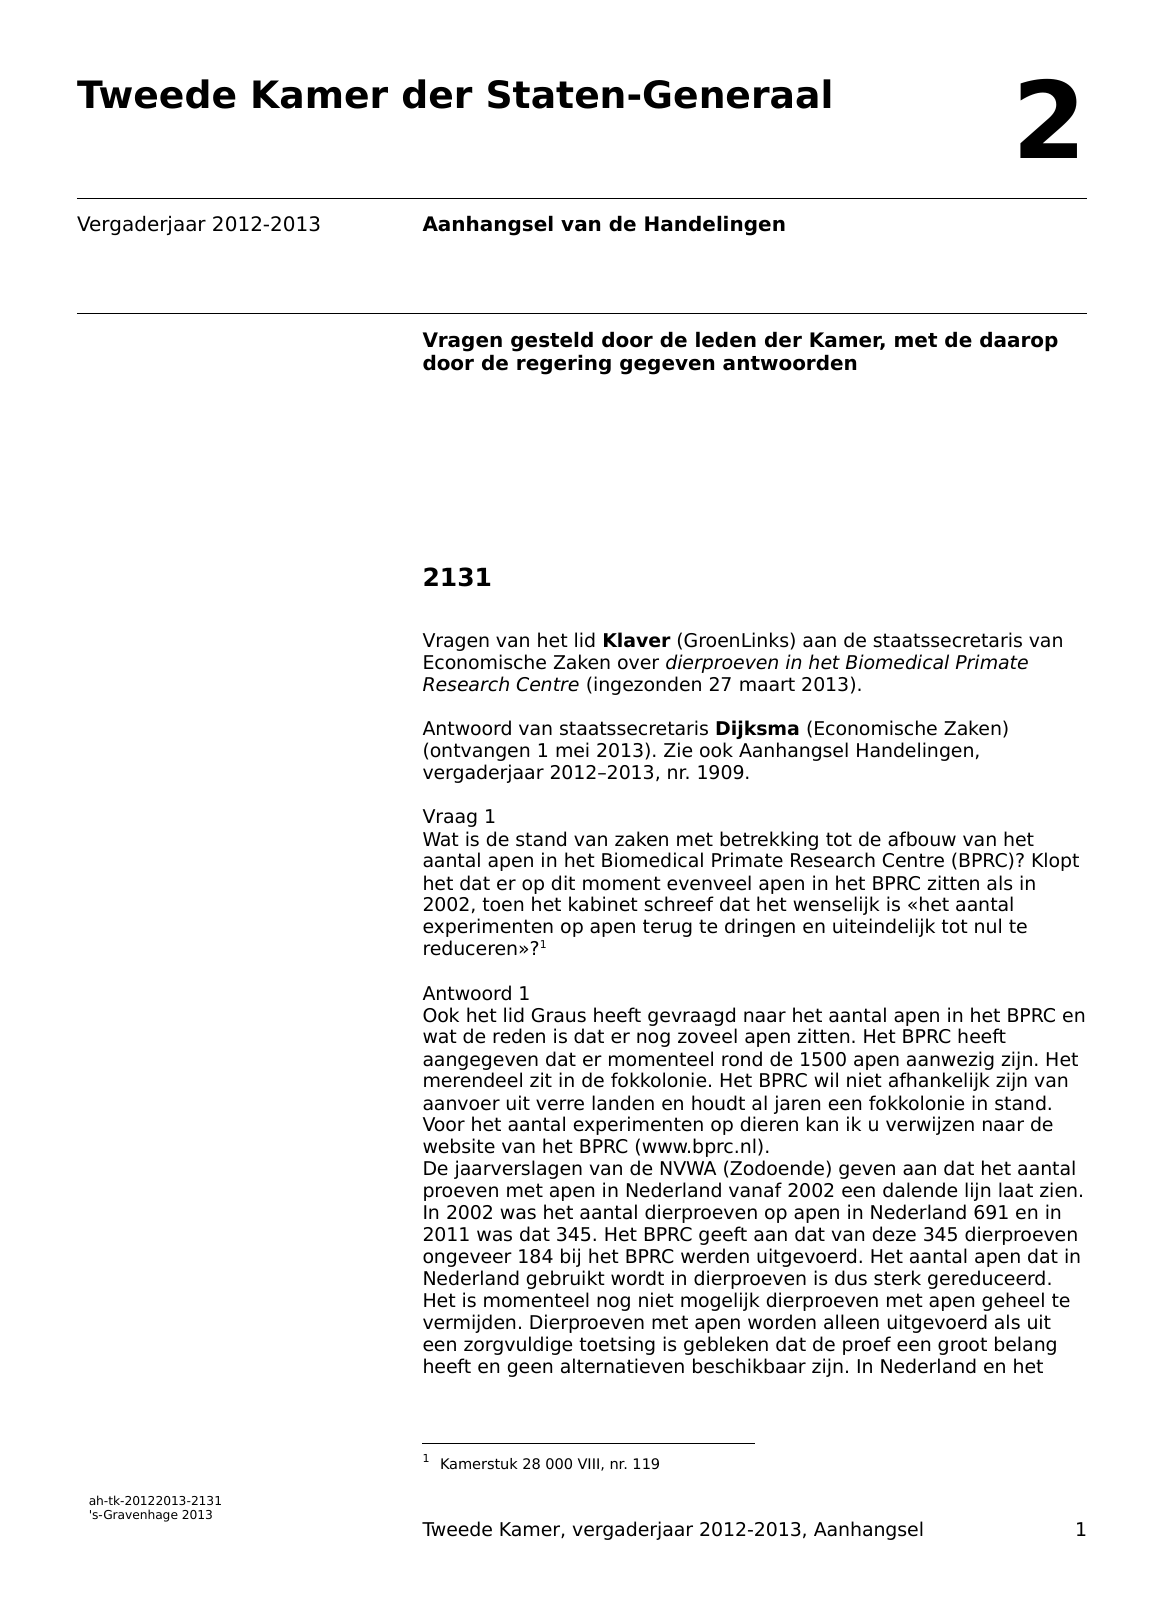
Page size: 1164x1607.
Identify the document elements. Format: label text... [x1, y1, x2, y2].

text 's-Gravenhage 2013 [88, 1508, 323, 1522]
text De jaarverslagen van de NVWA (Zodoende) geven aan dat het aantal proeven met apen in Nederland vanaf 2002 een dalende lijn laat zien. In 2002 was het aantal dierproeven op apen in Nederland 691 en in 2011 was dat 345. Het BPRC geeft aan dat van deze 345 dierproeven ongeveer 184 bij het BPRC werden uitgevoerd. Het aantal apen dat in Nederland gebruikt wordt in dierproeven is dus sterk gereduceerd. Het is momenteel nog niet mogelijk dierproeven met apen geheel te vermijden. Dierproeven met apen worden alleen uitgevoerd als uit een zorgvuldige toetsing is gebleken dat de proef een groot belang heeft en geen alternatieven beschikbaar zijn. In Nederland en het [422, 1158, 1087, 1378]
table_cell Vergaderjaar 2012-2013 [77, 199, 422, 313]
table_cell [77, 314, 422, 375]
table_cell Aanhangsel van de Handelingen [422, 199, 1087, 313]
text Antwoord 1 [422, 982, 1087, 1004]
table_header Tweede Kamer der Staten-Generaal [77, 59, 886, 198]
text Kamerstuk 28 000 VIII, nr. 119 [422, 1452, 1087, 1474]
text Vraag 1 [422, 806, 1087, 828]
text ah-tk-20122013-2131 [88, 1494, 323, 1508]
text Wat is de stand van zaken met betrekking tot de afbouw van het aantal apen in het Biomedical Primate Research Centre (BPRC)? Klopt het dat er op dit moment evenveel apen in het BPRC zitten als in 2002, toen het kabinet schreef dat het wenselijk is «het aantal experimenten op apen terug te dringen en uiteindelijk tot nul te reduceren»? [422, 828, 1087, 960]
table_cell Vragen gesteld door de leden der Kamer, met de daarop door de regering gegeven antwoorden [422, 314, 1087, 375]
text Ook het lid Graus heeft gevraagd naar het aantal apen in het BPRC en wat de reden is dat er nog zoveel apen zitten. Het BPRC heeft aangegeven dat er momenteel rond de 1500 apen aanwezig zijn. Het merendeel zit in de fokkolonie. Het BPRC wil niet afhankelijk zijn van aanvoer uit verre landen en houdt al jaren een fokkolonie in stand. Voor het aantal experimenten op dieren kan ik u verwijzen naar de website van het BPRC (www.bprc.nl). [422, 1004, 1087, 1158]
text Vragen van het lid Klaver (GroenLinks) aan de staatssecretaris van Economische Zaken over dierproeven in het Biomedical Primate Research Centre (ingezonden 27 maart 2013). [422, 630, 1087, 696]
table_header 2 [886, 59, 1087, 198]
text 2131 [422, 563, 1087, 592]
text Antwoord van staatssecretaris Dijksma (Economische Zaken) (ontvangen 1 mei 2013). Zie ook Aanhangsel Handelingen, vergaderjaar 2012–2013, nr. 1909. [422, 718, 1087, 784]
